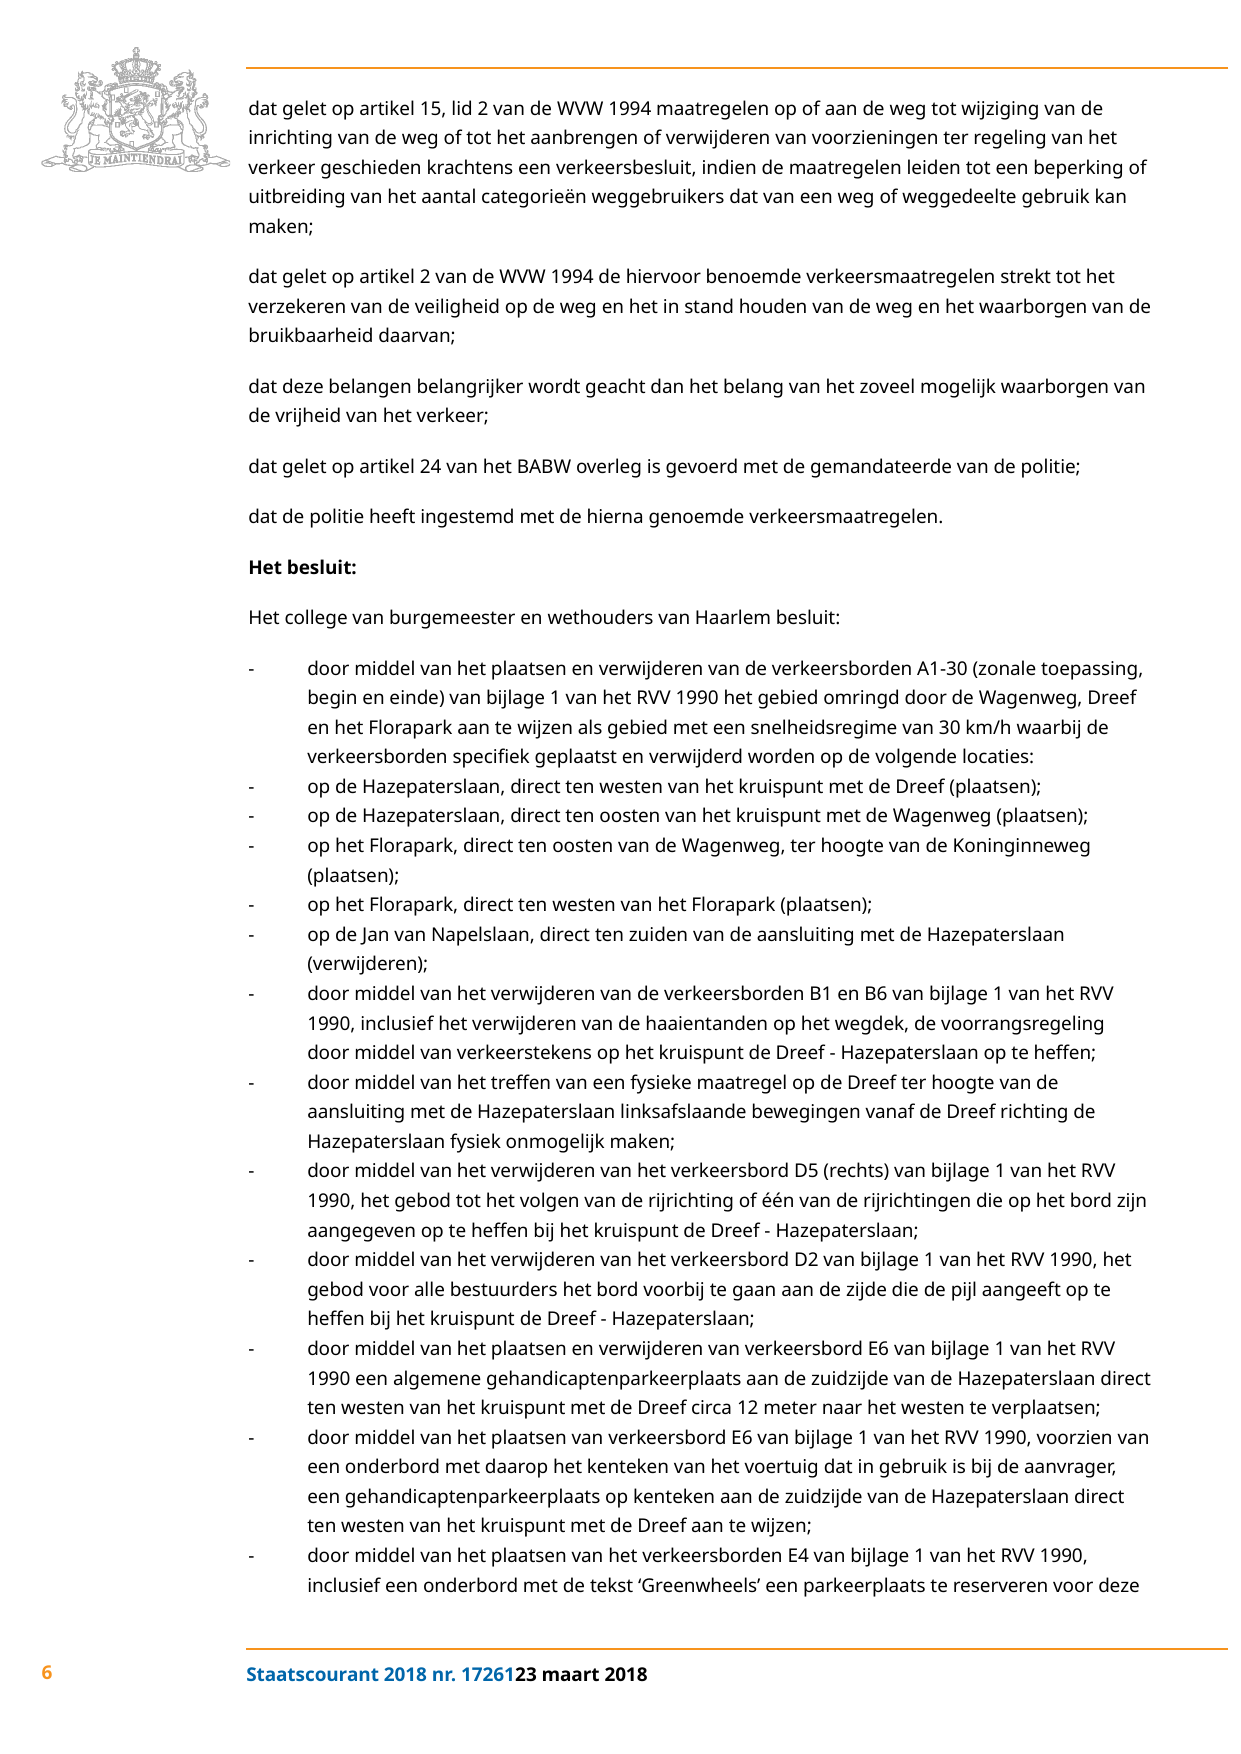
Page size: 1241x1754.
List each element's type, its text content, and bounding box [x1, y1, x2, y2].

list door middel van het plaatsen van het verkeersborden E4 van bijlage 1 van het RVV 1990, inclusief een onderbord met de tekst ‘Greenwheels’ een parkeerplaats te reserveren voor deze [248, 1542, 1152, 1598]
list door middel van het verwijderen van de verkeersborden B1 en B6 van bijlage 1 van het RVV 1990, inclusief het verwijderen van de haaientanden op het wegdek, de voorrangsregeling door middel van verkeerstekens op het kruispunt de Dreef - Hazepaterslaan op te heffen; [248, 980, 1152, 1065]
text Het besluit: [248, 554, 1152, 580]
list op het Florapark, direct ten westen van het Florapark (plaatsen); [248, 891, 1152, 917]
list op de Hazepaterslaan, direct ten westen van het kruispunt met de Dreef (plaatsen); [248, 773, 1152, 799]
text dat gelet op artikel 15, lid 2 van de WVW 1994 maatregelen op of aan de weg tot wijziging van de inrichting van de weg of tot het aanbrengen of verwijderen van voorzieningen ter regeling van het verkeer geschieden krachtens een verkeersbesluit, indien de maatregelen leiden tot een beperking of uitbreiding van het aantal categorieën weggebruikers dat van een weg of weggedeelte gebruik kan maken; [248, 95, 1152, 239]
list op de Jan van Napelslaan, direct ten zuiden van de aansluiting met de Hazepaterslaan (verwijderen); [248, 921, 1152, 976]
text dat gelet op artikel 24 van het BABW overleg is gevoerd met de gemandateerde van de politie; [248, 453, 1152, 479]
list op het Florapark, direct ten oosten van de Wagenweg, ter hoogte van de Koninginneweg (plaatsen); [248, 832, 1152, 888]
list door middel van het plaatsen van verkeersbord E6 van bijlage 1 van het RVV 1990, voorzien van een onderbord met daarop het kenteken van het voertuig dat in gebruik is bij de aanvrager, een gehandicaptenparkeerplaats op kenteken aan de zuidzijde van de Hazepaterslaan direct ten westen van het kruispunt met de Dreef aan te wijzen; [248, 1424, 1152, 1538]
picture [41, 47, 231, 172]
list door middel van het plaatsen en verwijderen van verkeersbord E6 van bijlage 1 van het RVV 1990 een algemene gehandicaptenparkeerplaats aan de zuidzijde van de Hazepaterslaan direct ten westen van het kruispunt met de Dreef circa 12 meter naar het westen te verplaatsen; [248, 1335, 1152, 1420]
text dat gelet op artikel 2 van de WVW 1994 de hiervoor benoemde verkeersmaatregelen strekt tot het verzekeren van de veiligheid op de weg en het in stand houden van de weg en het waarborgen van de bruikbaarheid daarvan; [248, 263, 1152, 348]
list door middel van het verwijderen van het verkeersbord D2 van bijlage 1 van het RVV 1990, het gebod voor alle bestuurders het bord voorbij te gaan aan de zijde die de pijl aangeeft op te heffen bij het kruispunt de Dreef - Hazepaterslaan; [248, 1246, 1152, 1331]
list door middel van het verwijderen van het verkeersbord D5 (rechts) van bijlage 1 van het RVV 1990, het gebod tot het volgen van de rijrichting of één van de rijrichtingen die op het bord zijn aangegeven op te heffen bij het kruispunt de Dreef - Hazepaterslaan; [248, 1158, 1152, 1243]
list door middel van het plaatsen en verwijderen van de verkeersborden A1-30 (zonale toepassing, begin en einde) van bijlage 1 van het RVV 1990 het gebied omringd door de Wagenweg, Dreef en het Florapark aan te wijzen als gebied met een snelheidsregime van 30 km/h waarbij de verkeersborden specifiek geplaatst en verwijderd worden op de volgende locaties: [248, 655, 1152, 769]
text Het college van burgemeester en wethouders van Haarlem besluit: [248, 604, 1152, 630]
text dat de politie heeft ingestemd met de hierna genoemde verkeersmaatregelen. [248, 503, 1152, 529]
list door middel van het treffen van een fysieke maatregel op de Dreef ter hoogte van de aansluiting met de Hazepaterslaan linksafslaande bewegingen vanaf de Dreef richting de Hazepaterslaan fysiek onmogelijk maken; [248, 1069, 1152, 1154]
list op de Hazepaterslaan, direct ten oosten van het kruispunt met de Wagenweg (plaatsen); [248, 803, 1152, 828]
text dat deze belangen belangrijker wordt geacht dan het belang van het zoveel mogelijk waarborgen van de vrijheid van het verkeer; [248, 373, 1152, 428]
